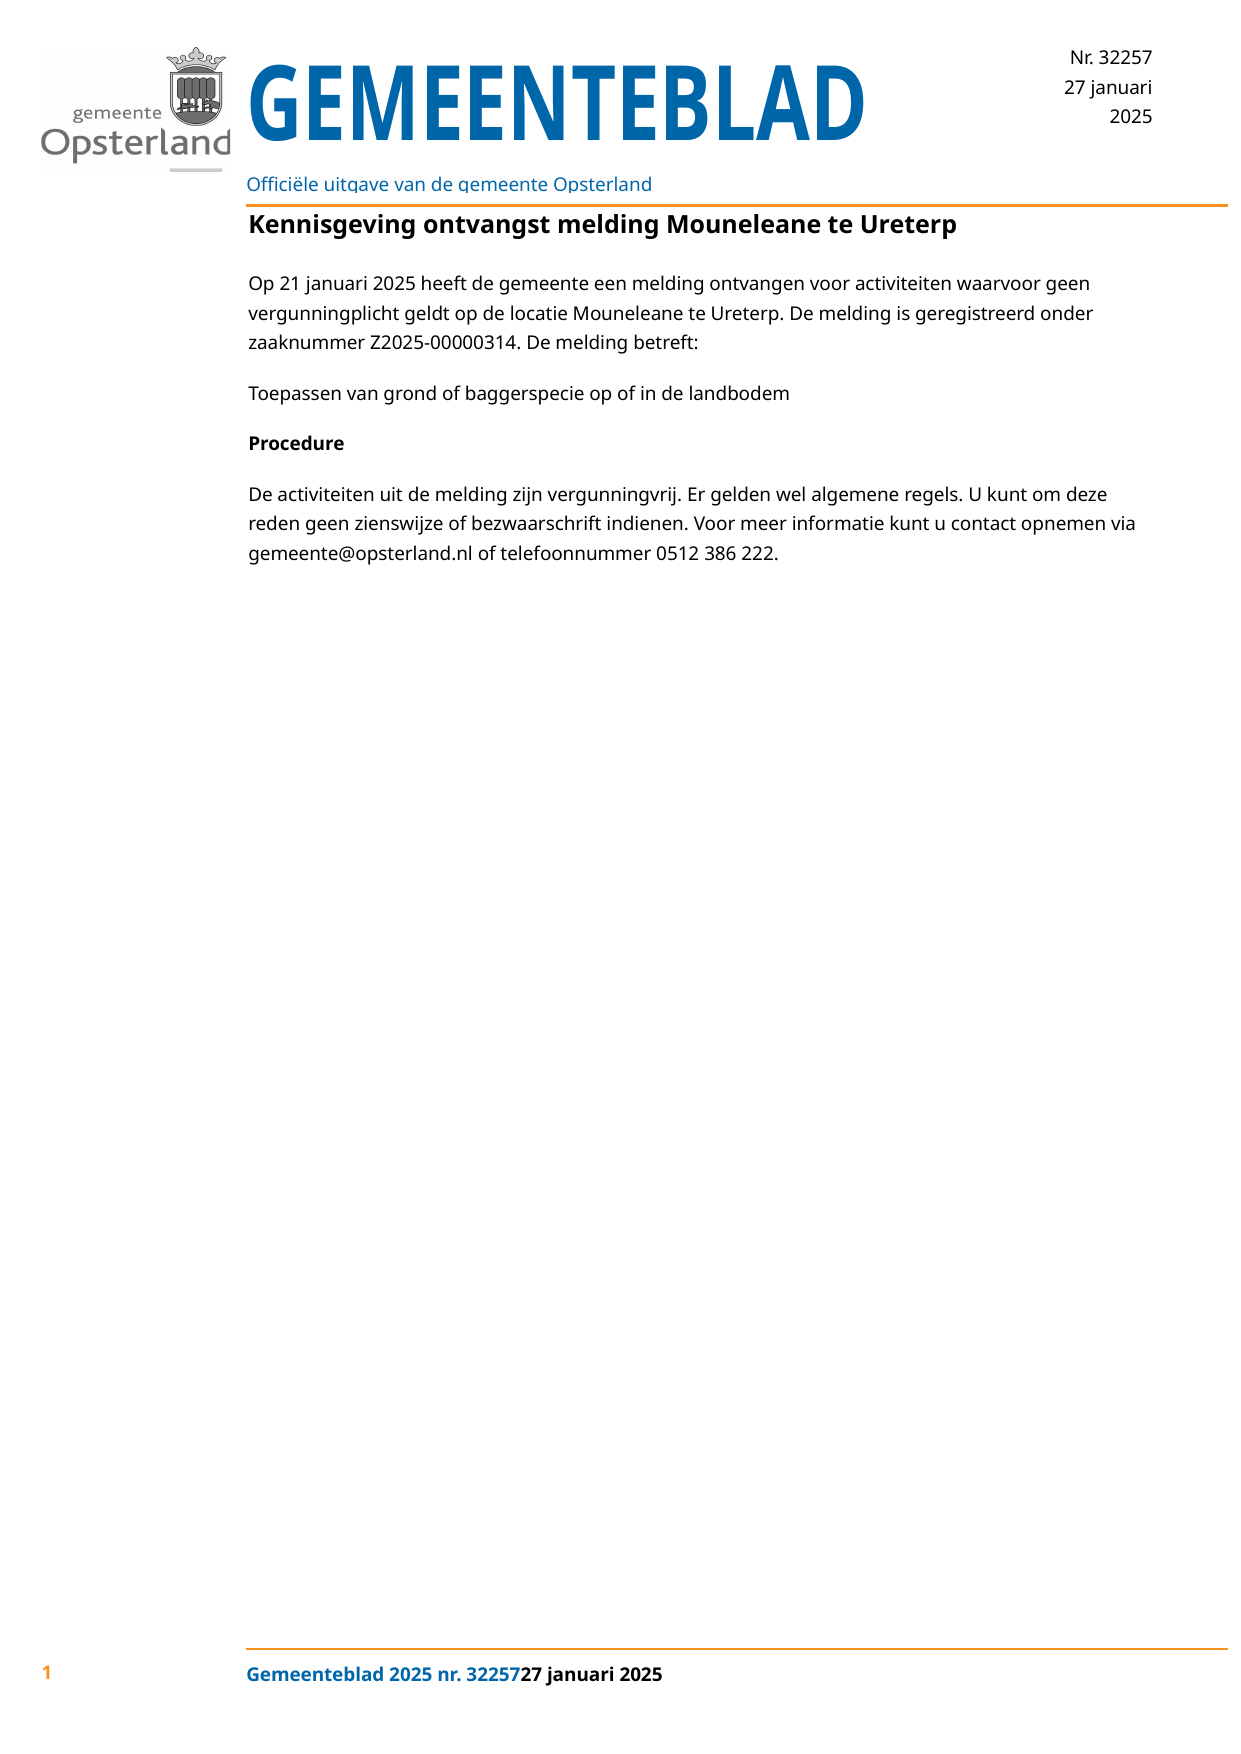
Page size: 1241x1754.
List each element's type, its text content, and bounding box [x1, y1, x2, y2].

text Op 21 januari 2025 heeft de gemeente een melding ontvangen voor activiteiten waarvoor geen vergunningplicht geldt op de locatie Mouneleane te Ureterp. De melding is geregistreerd onder zaaknummer Z2025-00000314. De melding betreft: [248, 270, 1152, 355]
text Procedure [248, 430, 1152, 456]
text Kennisgeving ontvangst melding Mouneleane te Ureterp [248, 207, 1152, 241]
text De activiteiten uit de melding zijn vergunningvrij. Er gelden wel algemene regels. U kunt om deze reden geen zienswijze of bezwaarschrift indienen. Voor meer informatie kunt u contact opnemen via gemeente@opsterland.nl of telefoonnummer 0512 386 222. [248, 481, 1152, 566]
picture [41, 47, 231, 172]
text Toepassen van grond of baggerspecie op of in de landbodem [248, 380, 1152, 406]
